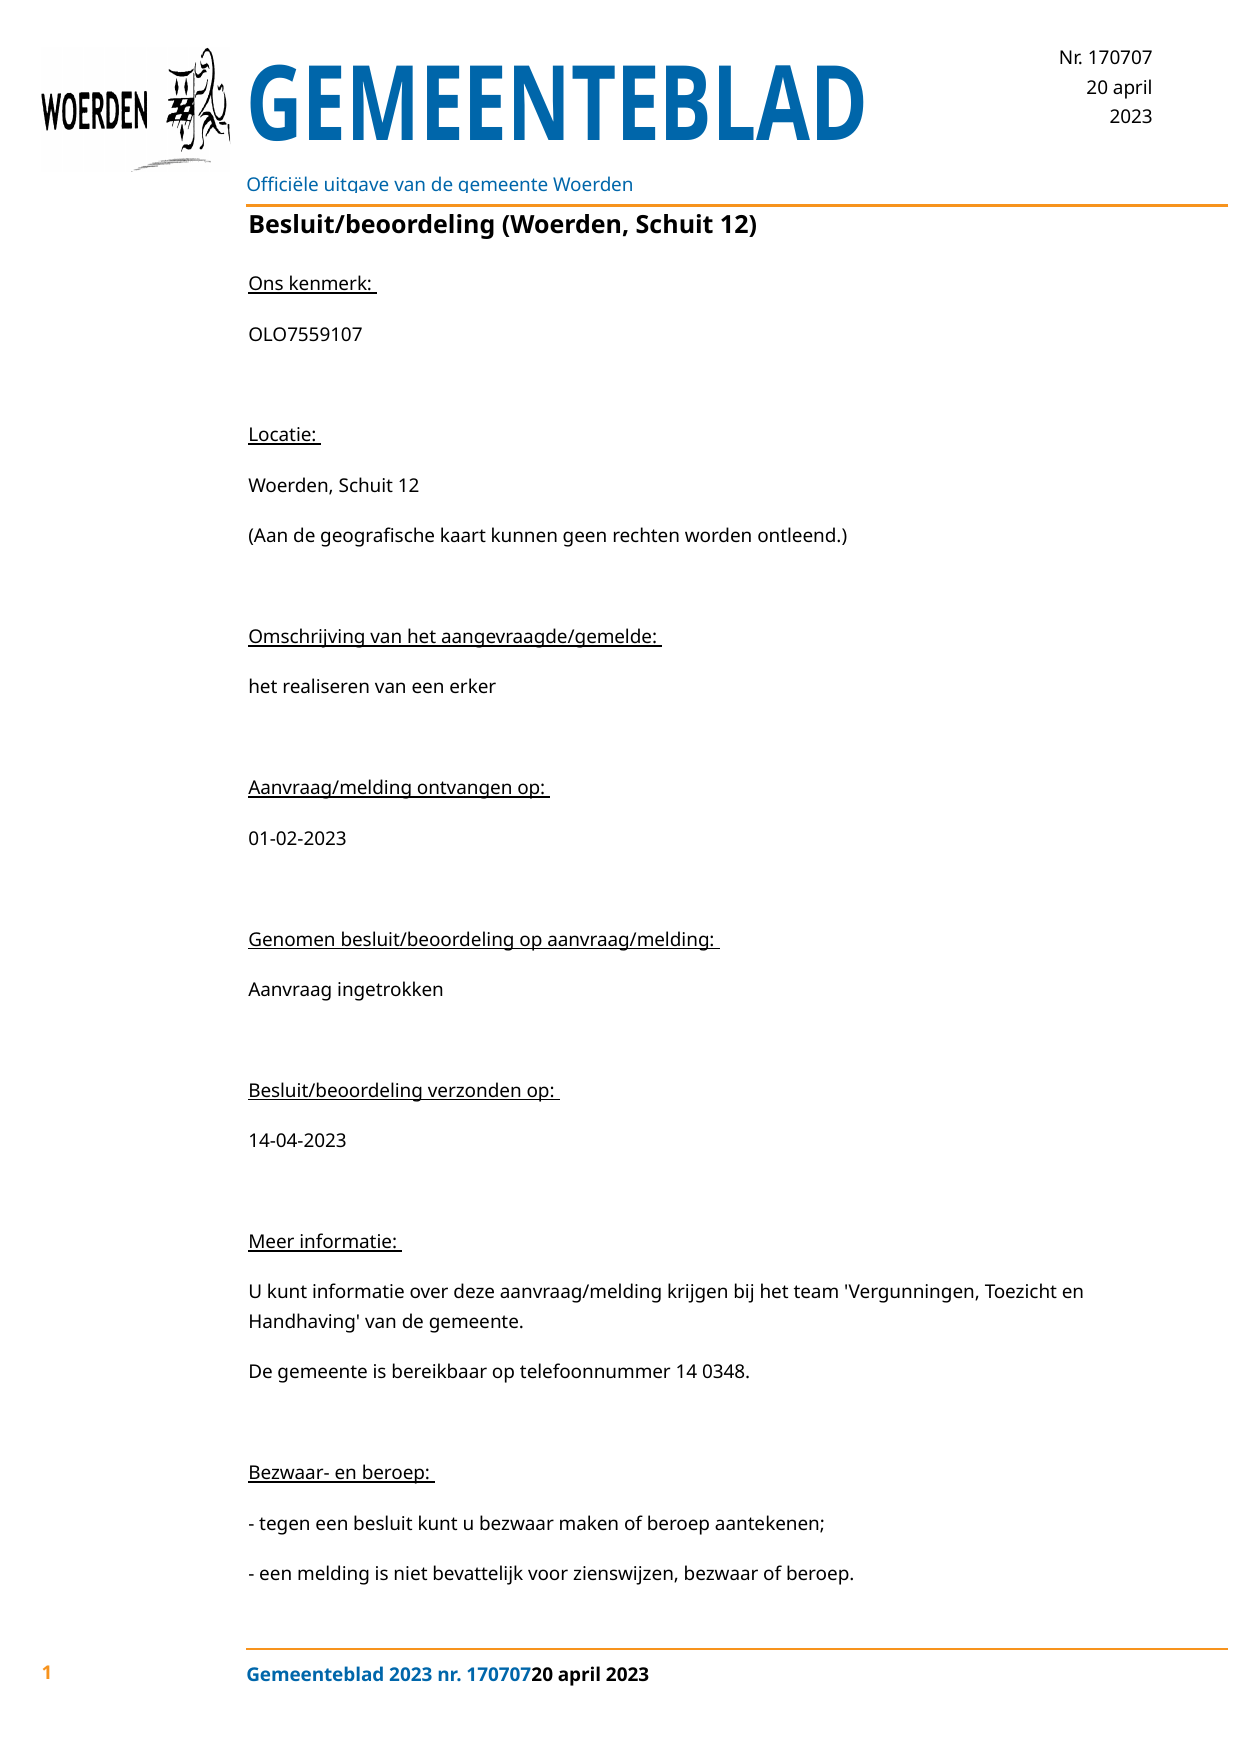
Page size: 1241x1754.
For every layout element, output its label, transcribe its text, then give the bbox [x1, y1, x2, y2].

text Aanvraag/melding ontvangen op: [248, 774, 1152, 800]
text Besluit/beoordeling (Woerden, Schuit 12) [248, 207, 1152, 241]
text het realiseren van een erker [248, 674, 1152, 699]
text Meer informatie: [248, 1228, 1152, 1254]
text Woerden, Schuit 12 [248, 472, 1152, 498]
text U kunt informatie over deze aanvraag/melding krijgen bij het team 'Vergunningen, Toezicht en Handhaving' van de gemeente. [248, 1279, 1152, 1334]
text Genomen besluit/beoordeling op aanvraag/melding: [248, 926, 1152, 951]
text Bezwaar- en beroep: [248, 1459, 1152, 1485]
picture [41, 47, 231, 172]
text Ons kenmerk: [248, 270, 1152, 296]
text - tegen een besluit kunt u bezwaar maken of beroep aantekenen; [248, 1510, 1152, 1536]
text Locatie: [248, 422, 1152, 447]
text Besluit/beoordeling verzonden op: [248, 1077, 1152, 1103]
text OLO7559107 [248, 321, 1152, 346]
text (Aan de geografische kaart kunnen geen rechten worden ontleend.) [248, 522, 1152, 548]
text 14-04-2023 [248, 1127, 1152, 1153]
text Aanvraag ingetrokken [248, 976, 1152, 1002]
text - een melding is niet bevattelijk voor zienswijzen, bezwaar of beroep. [248, 1560, 1152, 1586]
text 01-02-2023 [248, 825, 1152, 851]
text De gemeente is bereikbaar op telefoonnummer 14 0348. [248, 1359, 1152, 1384]
text Omschrijving van het aangevraagde/gemelde: [248, 623, 1152, 649]
